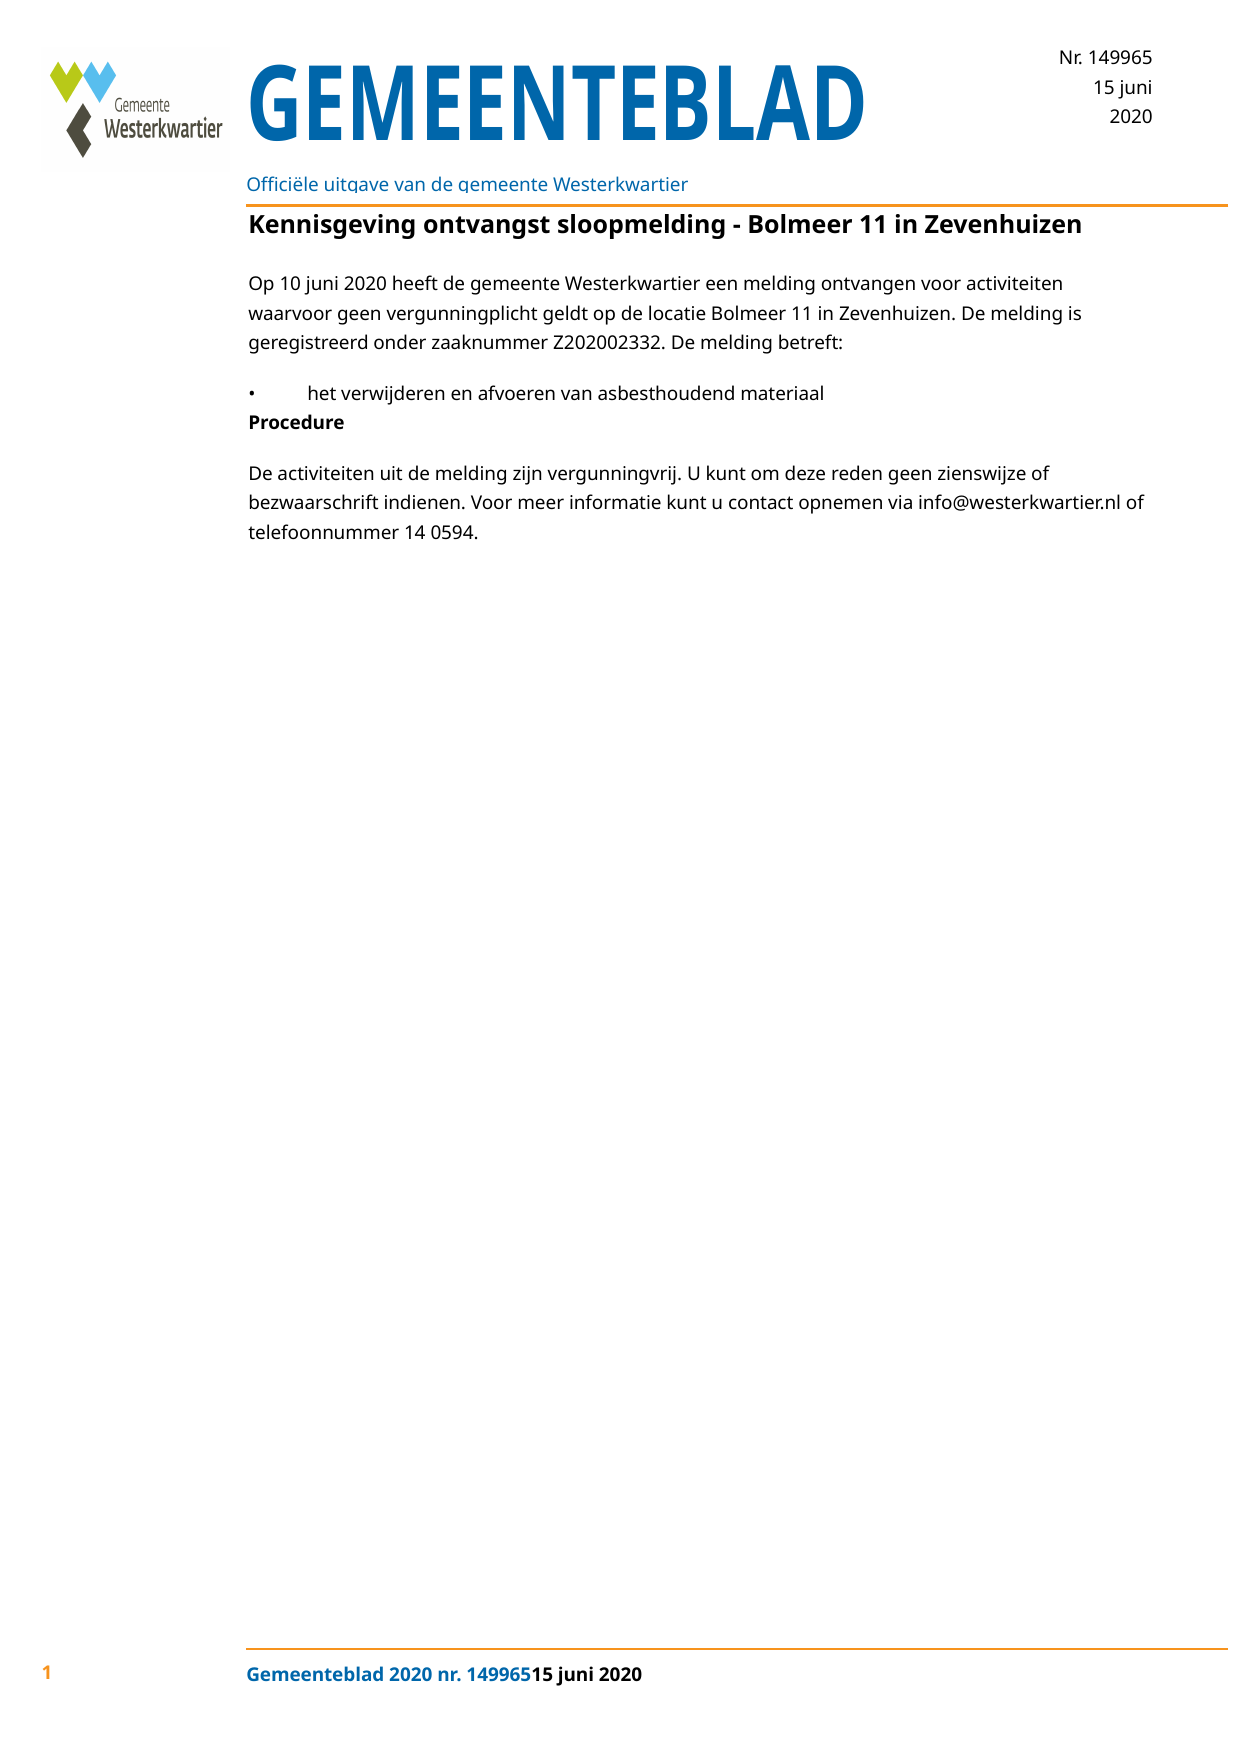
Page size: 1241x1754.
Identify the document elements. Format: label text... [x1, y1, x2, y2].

text Kennisgeving ontvangst sloopmelding - Bolmeer 11 in Zevenhuizen [248, 207, 1152, 241]
picture [41, 47, 231, 172]
text De activiteiten uit de melding zijn vergunningvrij. U kunt om deze reden geen zienswijze of bezwaarschrift indienen. Voor meer informatie kunt u contact opnemen via info@westerkwartier.nl of telefoonnummer 14 0594. [248, 460, 1152, 545]
list het verwijderen en afvoeren van asbesthoudend materiaal [248, 380, 1152, 406]
text Op 10 juni 2020 heeft de gemeente Westerkwartier een melding ontvangen voor activiteiten waarvoor geen vergunningplicht geldt op de locatie Bolmeer 11 in Zevenhuizen. De melding is geregistreerd onder zaaknummer Z202002332. De melding betreft: [248, 270, 1152, 355]
text Procedure [248, 409, 1152, 435]
